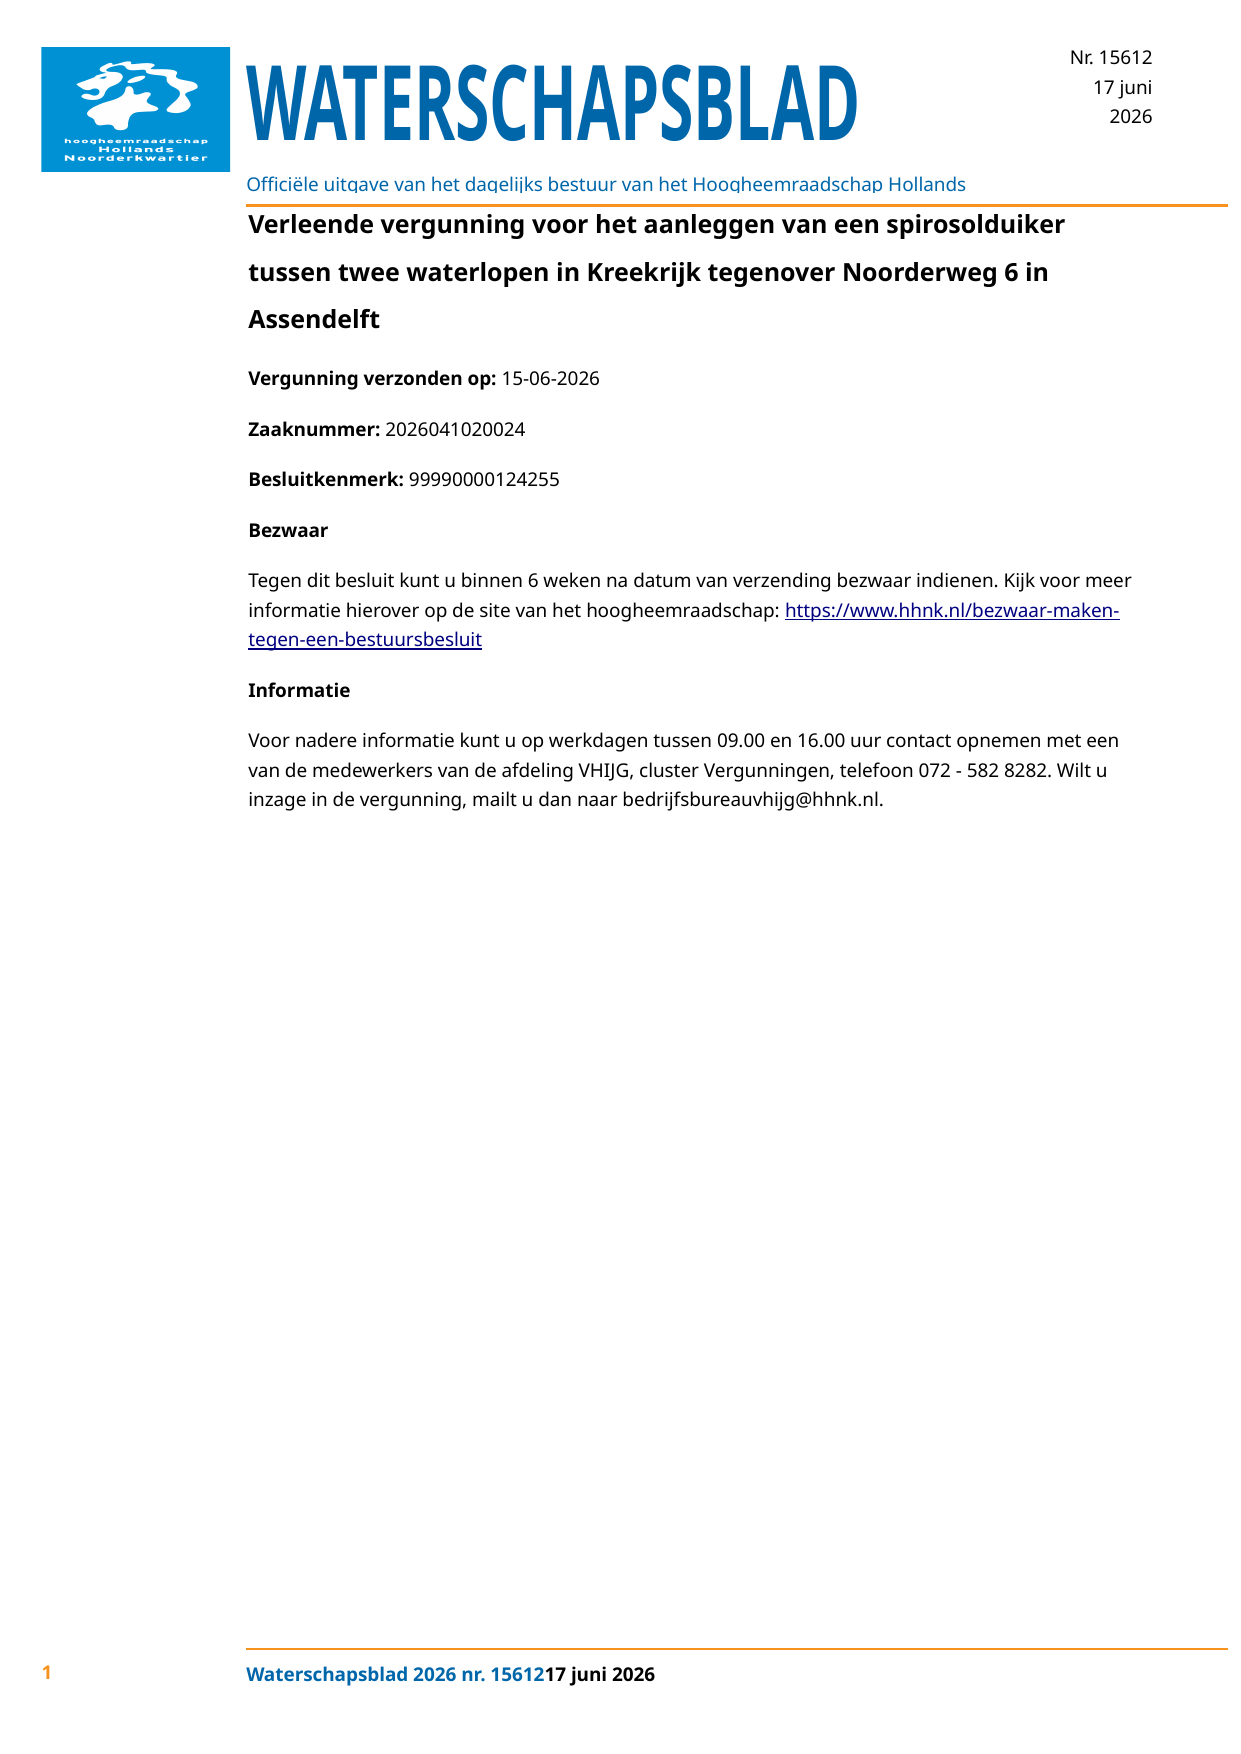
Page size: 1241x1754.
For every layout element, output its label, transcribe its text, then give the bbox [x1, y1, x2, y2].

text Voor nadere informatie kunt u op werkdagen tussen 09.00 en 16.00 uur contact opnemen met een van de medewerkers van de afdeling VHIJG, cluster Vergunningen, telefoon 072 - 582 8282. Wilt u inzage in de vergunning, mailt u dan naar bedrijfsbureauvhijg@hhnk.nl. [248, 727, 1152, 812]
text Vergunning verzonden op: 15-06-2026 [248, 366, 1152, 391]
text Bezwaar [248, 517, 1152, 542]
picture [118, 62, 197, 112]
picture [88, 87, 157, 130]
picture [129, 76, 144, 82]
text Besluitkenmerk: 99990000124255 [248, 466, 1152, 492]
picture [78, 64, 122, 99]
text Verleende vergunning voor het aanleggen van een spirosolduiker tussen twee waterlopen in Kreekrijk tegenover Noorderweg 6 in Assendelft [248, 207, 1152, 336]
text Informatie [248, 677, 1152, 702]
text Tegen dit besluit kunt u binnen 6 weken na datum van verzending bezwaar indienen. Kijk voor meer informatie hierover op de site van het hoogheemraadschap: https://www.hhnk.nl/bezwaar-maken-tegen-een-bestuursbesluit [248, 567, 1152, 652]
text Zaaknummer: 2026041020024 [248, 416, 1152, 442]
